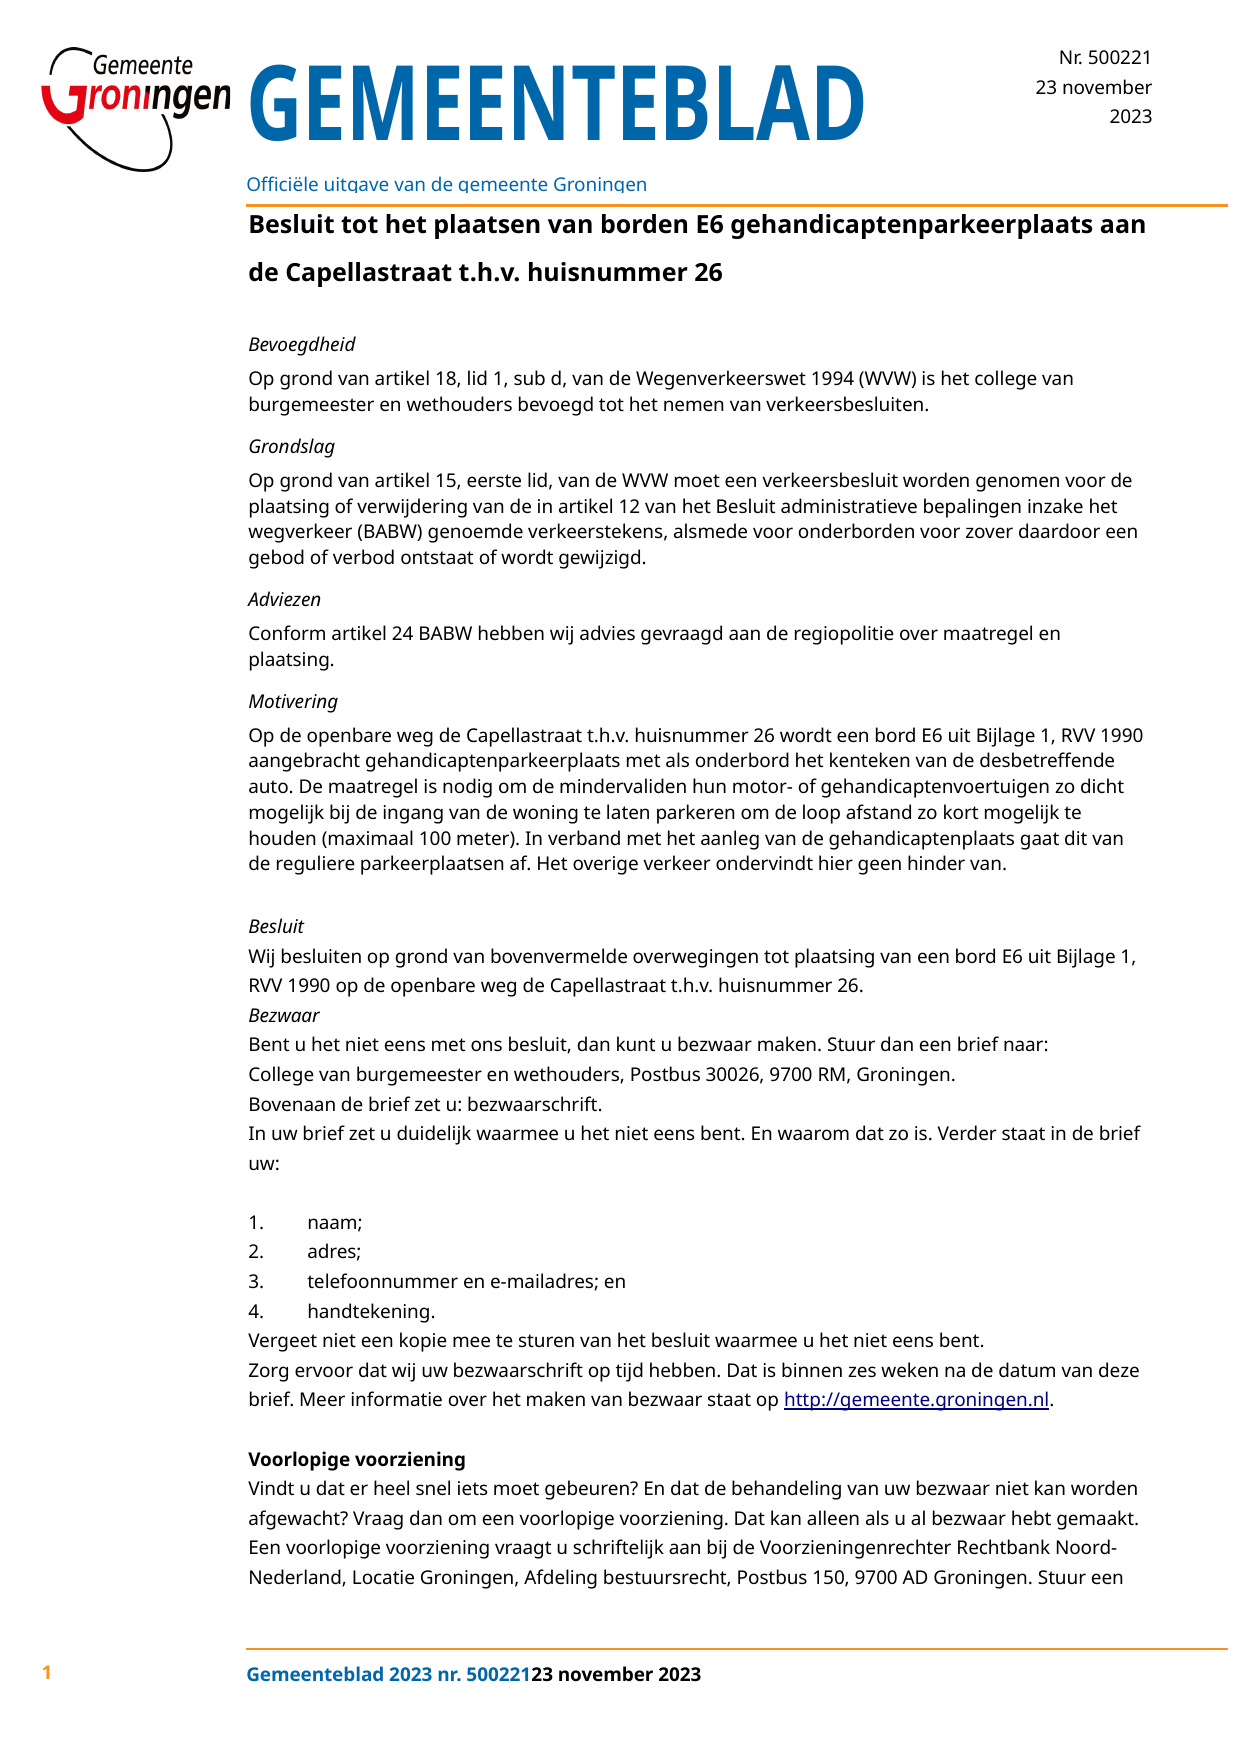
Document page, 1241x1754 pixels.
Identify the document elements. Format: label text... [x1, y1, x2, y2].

list naam; [248, 1209, 1152, 1235]
list telefoonnummer en e-mailadres; en [248, 1268, 1152, 1294]
text Vindt u dat er heel snel iets moet gebeuren? En dat de behandeling van uw bezwaar niet kan worden afgewacht? Vraag dan om een voorlopige voorziening. Dat kan alleen als u al bezwaar hebt gemaakt. Een voorlopige voorziening vraagt u schriftelijk aan bij de Voorzieningenrechter Rechtbank Noord-Nederland, Locatie Groningen, Afdeling bestuursrecht, Postbus 150, 9700 AD Groningen. Stuur een [248, 1475, 1152, 1590]
text Vergeet niet een kopie mee te sturen van het besluit waarmee u het niet eens bent. [248, 1327, 1152, 1353]
text Bevoegdheid [248, 331, 1152, 357]
text Op de openbare weg de Capellastraat t.h.v. huisnummer 26 wordt een bord E6 uit Bijlage 1, RVV 1990 aangebracht gehandicaptenparkeerplaats met als onderbord het kenteken van de desbetreffende auto. De maatregel is nodig om de mindervaliden hun motor- of gehandicaptenvoertuigen zo dicht mogelijk bij de ingang van de woning te laten parkeren om de loop afstand zo kort mogelijk te houden (maximaal 100 meter). In verband met het aanleg van de gehandicaptenplaats gaat dit van de reguliere parkeerplaatsen af. Het overige verkeer ondervindt hier geen hinder van. [248, 722, 1152, 876]
text Bent u het niet eens met ons besluit, dan kunt u bezwaar maken. Stuur dan een brief naar: [248, 1032, 1152, 1057]
text Voorlopige voorziening [248, 1446, 1152, 1472]
list handtekening. [248, 1298, 1152, 1324]
text Grondslag [248, 433, 1152, 459]
text Zorg ervoor dat wij uw bezwaarschrift op tijd hebben. Dat is binnen zes weken na de datum van deze brief. Meer informatie over het maken van bezwaar staat op http://gemeente.groningen.nl. [248, 1357, 1152, 1412]
text Motivering [248, 688, 1152, 714]
list adres; [248, 1239, 1152, 1264]
text Adviezen [248, 586, 1152, 612]
text Wij besluiten op grond van bovenvermelde overwegingen tot plaatsing van een bord E6 uit Bijlage 1, RVV 1990 op de openbare weg de Capellastraat t.h.v. huisnummer 26. [248, 943, 1152, 998]
text Besluit [248, 913, 1152, 939]
text College van burgemeester en wethouders, Postbus 30026, 9700 RM, Groningen. [248, 1061, 1152, 1087]
picture [41, 47, 231, 172]
text Op grond van artikel 18, lid 1, sub d, van de Wegenverkeerswet 1994 (WVW) is het college van burgemeester en wethouders bevoegd tot het nemen van verkeersbesluiten. [248, 366, 1152, 417]
text Bovenaan de brief zet u: bezwaarschrift. [248, 1091, 1152, 1117]
text In uw brief zet u duidelijk waarmee u het niet eens bent. En waarom dat zo is. Verder staat in de brief uw: [248, 1120, 1152, 1176]
text Op grond van artikel 15, eerste lid, van de WVW moet een verkeersbesluit worden genomen voor de plaatsing of verwijdering van de in artikel 12 van het Besluit administratieve bepalingen inzake het wegverkeer (BABW) genoemde verkeerstekens, alsmede voor onderborden voor zover daardoor een gebod of verbod ontstaat of wordt gewijzigd. [248, 467, 1152, 570]
text Besluit tot het plaatsen van borden E6 gehandicaptenparkeerplaats aan de Capellastraat t.h.v. huisnummer 26 [248, 207, 1152, 288]
text Conform artikel 24 BABW hebben wij advies gevraagd aan de regiopolitie over maatregel en plaatsing. [248, 620, 1152, 672]
text Bezwaar [248, 1002, 1152, 1028]
